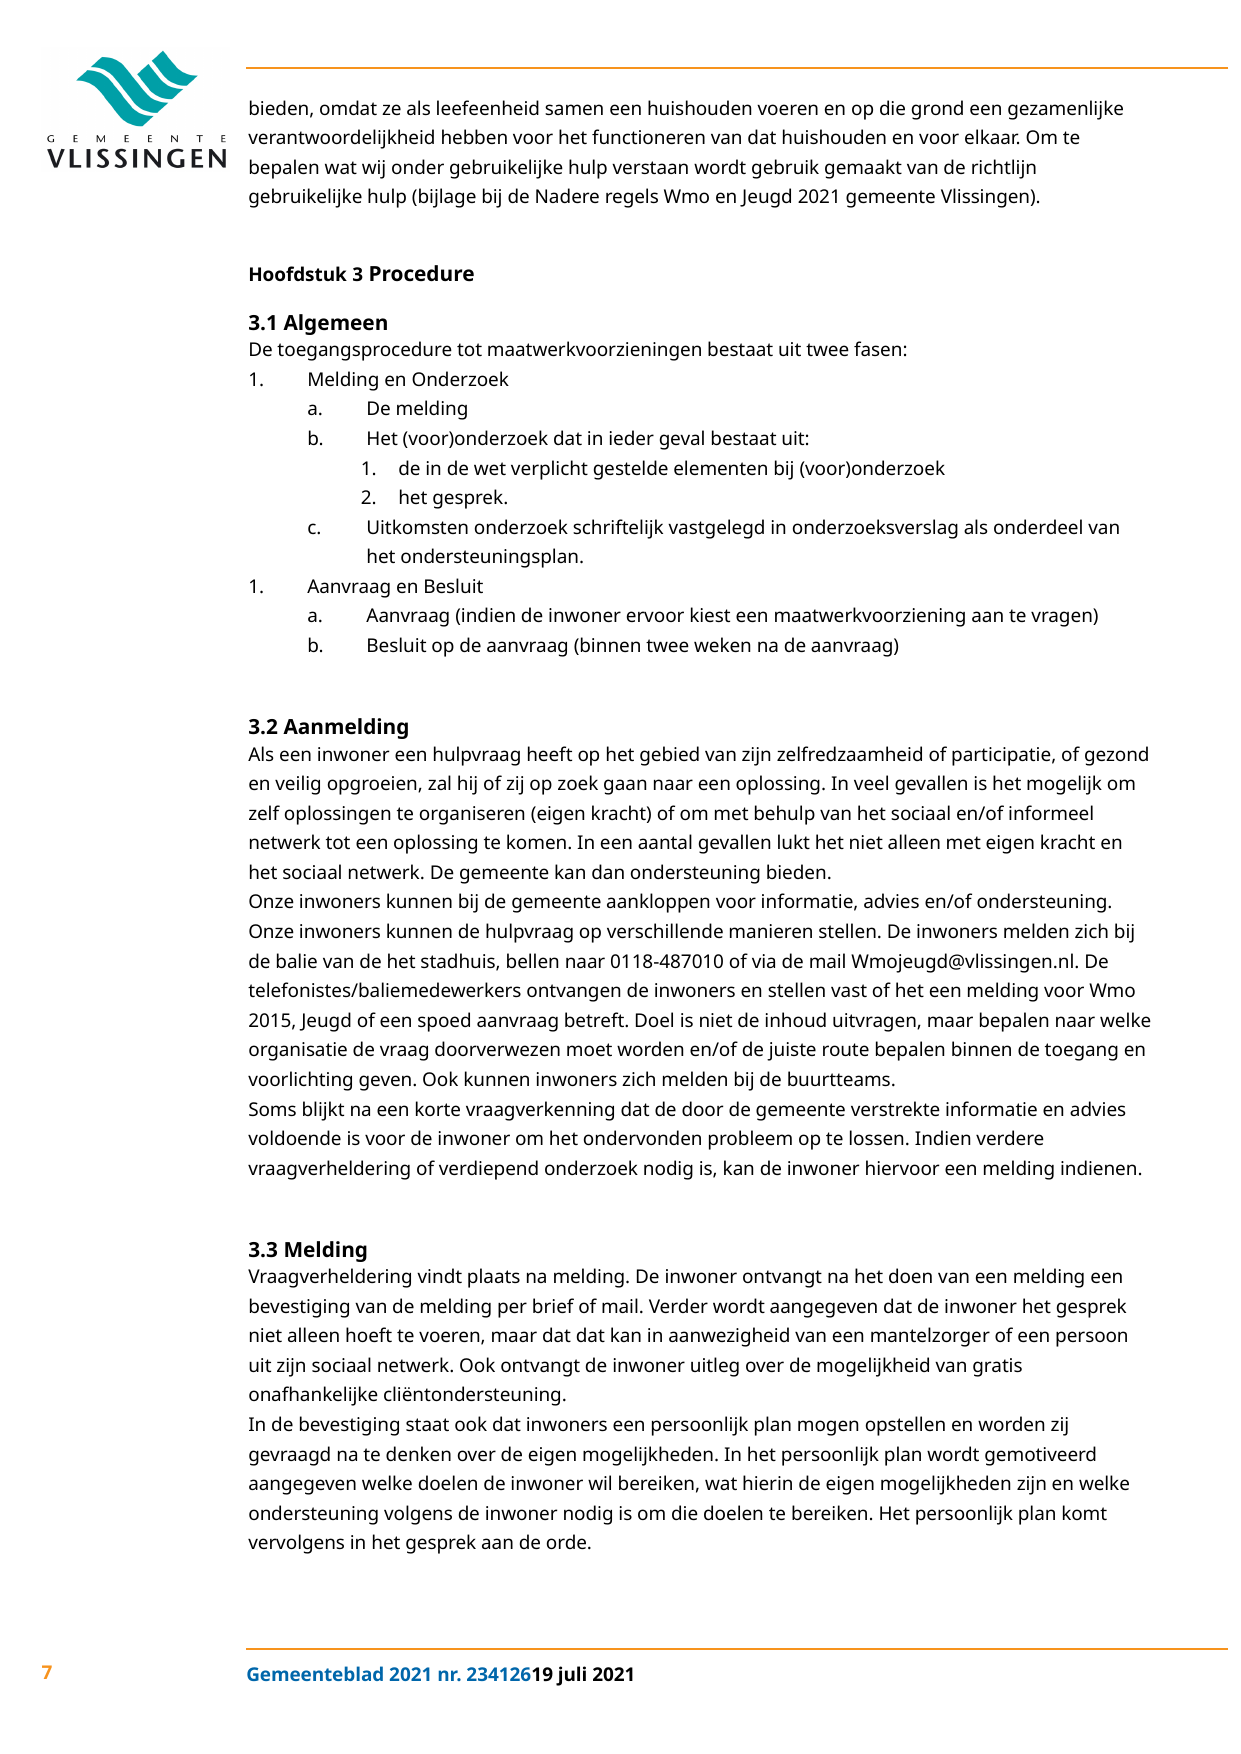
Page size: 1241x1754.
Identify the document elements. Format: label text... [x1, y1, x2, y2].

text Als een inwoner een hulpvraag heeft op het gebied van zijn zelfredzaamheid of participatie, of gezond en veilig opgroeien, zal hij of zij op zoek gaan naar een oplossing. In veel gevallen is het mogelijk om zelf oplossingen te organiseren (eigen kracht) of om met behulp van het sociaal en/of informeel netwerk tot een oplossing te komen. In een aantal gevallen lukt het niet alleen met eigen kracht en het sociaal netwerk. De gemeente kan dan ondersteuning bieden. [248, 741, 1152, 885]
picture [41, 47, 231, 172]
text Vraagverheldering vindt plaats na melding. De inwoner ontvangt na het doen van een melding een bevestiging van de melding per brief of mail. Verder wordt aangegeven dat de inwoner het gesprek niet alleen hoeft te voeren, maar dat dat kan in aanwezigheid van een mantelzorger of een persoon uit zijn sociaal netwerk. Ook ontvangt de inwoner uitleg over de mogelijkheid van gratis onafhankelijke cliëntondersteuning. [248, 1263, 1152, 1407]
text Onze inwoners kunnen bij de gemeente aankloppen voor informatie, advies en/of ondersteuning. Onze inwoners kunnen de hulpvraag op verschillende manieren stellen. De inwoners melden zich bij de balie van de het stadhuis, bellen naar 0118-487010 of via de mail Wmojeugd@vlissingen.nl. De telefonistes/baliemedewerkers ontvangen de inwoners en stellen vast of het een melding voor Wmo 2015, Jeugd of een spoed aanvraag betreft. Doel is niet de inhoud uitvragen, maar bepalen naar welke organisatie de vraag doorverwezen moet worden en/of de juiste route bepalen binnen de toegang en voorlichting geven. Ook kunnen inwoners zich melden bij de buurtteams. [248, 889, 1152, 1092]
text 3.2 Aanmelding [248, 712, 1152, 741]
list het gesprek. [361, 484, 1152, 510]
list Besluit op de aanvraag (binnen twee weken na de aanvraag) [307, 632, 1152, 658]
list Het (voor)onderzoek dat in ieder geval bestaat uit: [307, 425, 1152, 451]
text bieden, omdat ze als leefeenheid samen een huishouden voeren en op die grond een gezamenlijke verantwoordelijkheid hebben voor het functioneren van dat huishouden en voor elkaar. Om te bepalen wat wij onder gebruikelijke hulp verstaan wordt gebruik gemaakt van de richtlijn gebruikelijke hulp (bijlage bij de Nadere regels Wmo en Jeugd 2021 gemeente Vlissingen). [248, 95, 1152, 209]
list Melding en Onderzoek [248, 366, 1152, 392]
text In de bevestiging staat ook dat inwoners een persoonlijk plan mogen opstellen en worden zij gevraagd na te denken over de eigen mogelijkheden. In het persoonlijk plan wordt gemotiveerd aangegeven welke doelen de inwoner wil bereiken, wat hierin de eigen mogelijkheden zijn en welke ondersteuning volgens de inwoner nodig is om die doelen te bereiken. Het persoonlijk plan komt vervolgens in het gesprek aan de orde. [248, 1411, 1152, 1555]
text 3.3 Melding [248, 1235, 1152, 1263]
text 3.1 Algemeen [248, 308, 1152, 336]
list Aanvraag en Besluit [248, 573, 1152, 599]
list De melding [307, 396, 1152, 421]
text Hoofdstuk 3 Procedure [248, 259, 1152, 287]
text Soms blijkt na een korte vraagverkenning dat de door de gemeente verstrekte informatie en advies voldoende is voor de inwoner om het ondervonden probleem op te lossen. Indien verdere vraagverheldering of verdiepend onderzoek nodig is, kan de inwoner hiervoor een melding indienen. [248, 1096, 1152, 1181]
list Uitkomsten onderzoek schriftelijk vastgelegd in onderzoeksverslag als onderdeel van het ondersteuningsplan. [307, 514, 1152, 569]
list Aanvraag (indien de inwoner ervoor kiest een maatwerkvoorziening aan te vragen) [307, 603, 1152, 628]
list de in de wet verplicht gestelde elementen bij (voor)onderzoek [361, 455, 1152, 481]
text De toegangsprocedure tot maatwerkvoorzieningen bestaat uit twee fasen: [248, 336, 1152, 362]
